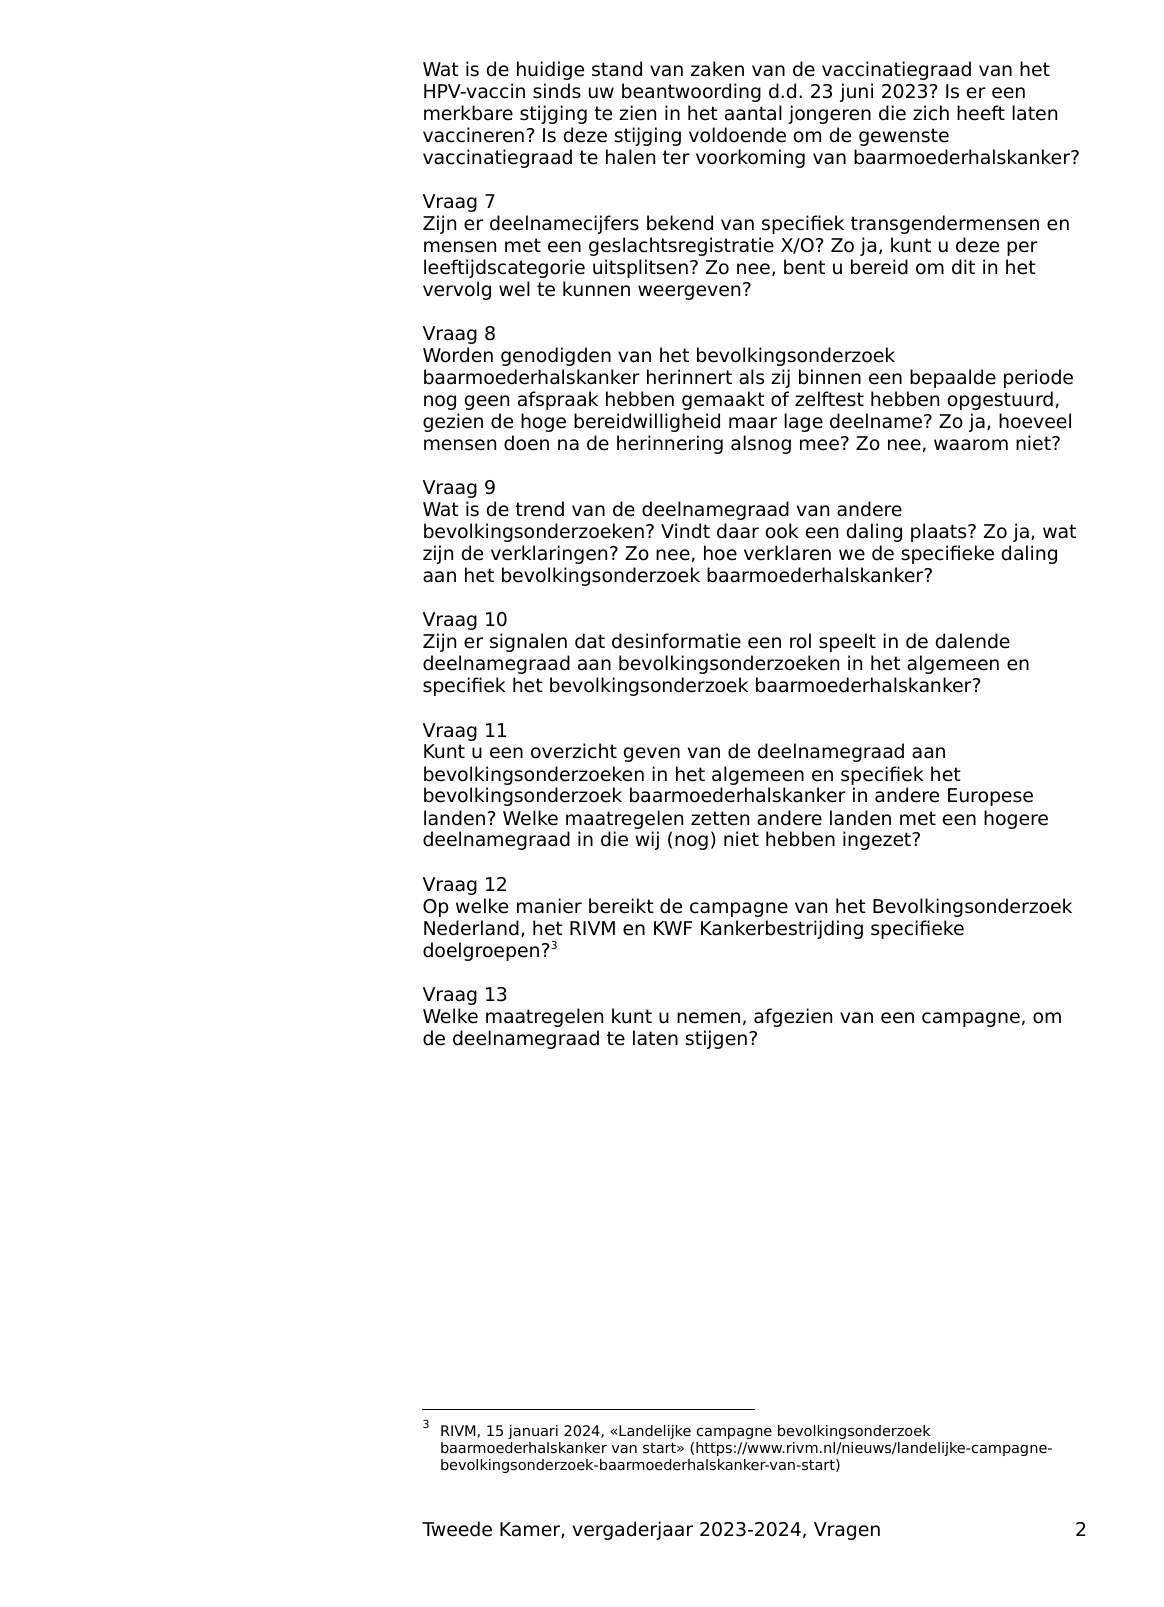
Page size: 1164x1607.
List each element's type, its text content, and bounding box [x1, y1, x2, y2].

text Zijn er deelnamecijfers bekend van specifiek transgendermensen en mensen met een geslachtsregistratie X/O? Zo ja, kunt u deze per leeftijdscategorie uitsplitsen? Zo nee, bent u bereid om dit in het vervolg wel te kunnen weergeven? [422, 213, 1087, 301]
text Op welke manier bereikt de campagne van het Bevolkingsonderzoek Nederland, het RIVM en KWF Kankerbestrijding specifieke doelgroepen? [422, 896, 1087, 961]
text RIVM, 15 januari 2024, «Landelijke campagne bevolkingsonderzoek baarmoederhalskanker van start» (https://www.rivm.nl/nieuws/landelijke-campagne-bevolkingsonderzoek-baarmoederhalskanker-van-start) [422, 1418, 1087, 1474]
text Vraag 12 [422, 873, 1087, 896]
text Vraag 7 [422, 191, 1087, 213]
text Welke maatregelen kunt u nemen, afgezien van een campagne, om de deelnamegraad te laten stijgen? [422, 1006, 1087, 1049]
text Wat is de huidige stand van zaken van de vaccinatiegraad van het HPV-vaccin sinds uw beantwoording d.d. 23 juni 2023? Is er een merkbare stijging te zien in het aantal jongeren die zich heeft laten vaccineren? Is deze stijging voldoende om de gewenste vaccinatiegraad te halen ter voorkoming van baarmoederhalskanker? [422, 59, 1087, 169]
text Vraag 13 [422, 984, 1087, 1006]
text Wat is de trend van de deelnamegraad van andere bevolkingsonderzoeken? Vindt daar ook een daling plaats? Zo ja, wat zijn de verklaringen? Zo nee, hoe verklaren we de specifieke daling aan het bevolkingsonderzoek baarmoederhalskanker? [422, 499, 1087, 587]
text Vraag 8 [422, 323, 1087, 345]
text Worden genodigden van het bevolkingsonderzoek baarmoederhalskanker herinnert als zij binnen een bepaalde periode nog geen afspraak hebben gemaakt of zelftest hebben opgestuurd, gezien de hoge bereidwilligheid maar lage deelname? Zo ja, hoeveel mensen doen na de herinnering alsnog mee? Zo nee, waarom niet? [422, 345, 1087, 455]
text Zijn er signalen dat desinformatie een rol speelt in de dalende deelnamegraad aan bevolkingsonderzoeken in het algemeen en specifiek het bevolkingsonderzoek baarmoederhalskanker? [422, 631, 1087, 697]
text Kunt u een overzicht geven van de deelnamegraad aan bevolkingsonderzoeken in het algemeen en specifiek het bevolkingsonderzoek baarmoederhalskanker in andere Europese landen? Welke maatregelen zetten andere landen met een hogere deelnamegraad in die wij (nog) niet hebben ingezet? [422, 741, 1087, 851]
text Vraag 9 [422, 477, 1087, 499]
text Vraag 10 [422, 609, 1087, 631]
text Vraag 11 [422, 719, 1087, 741]
